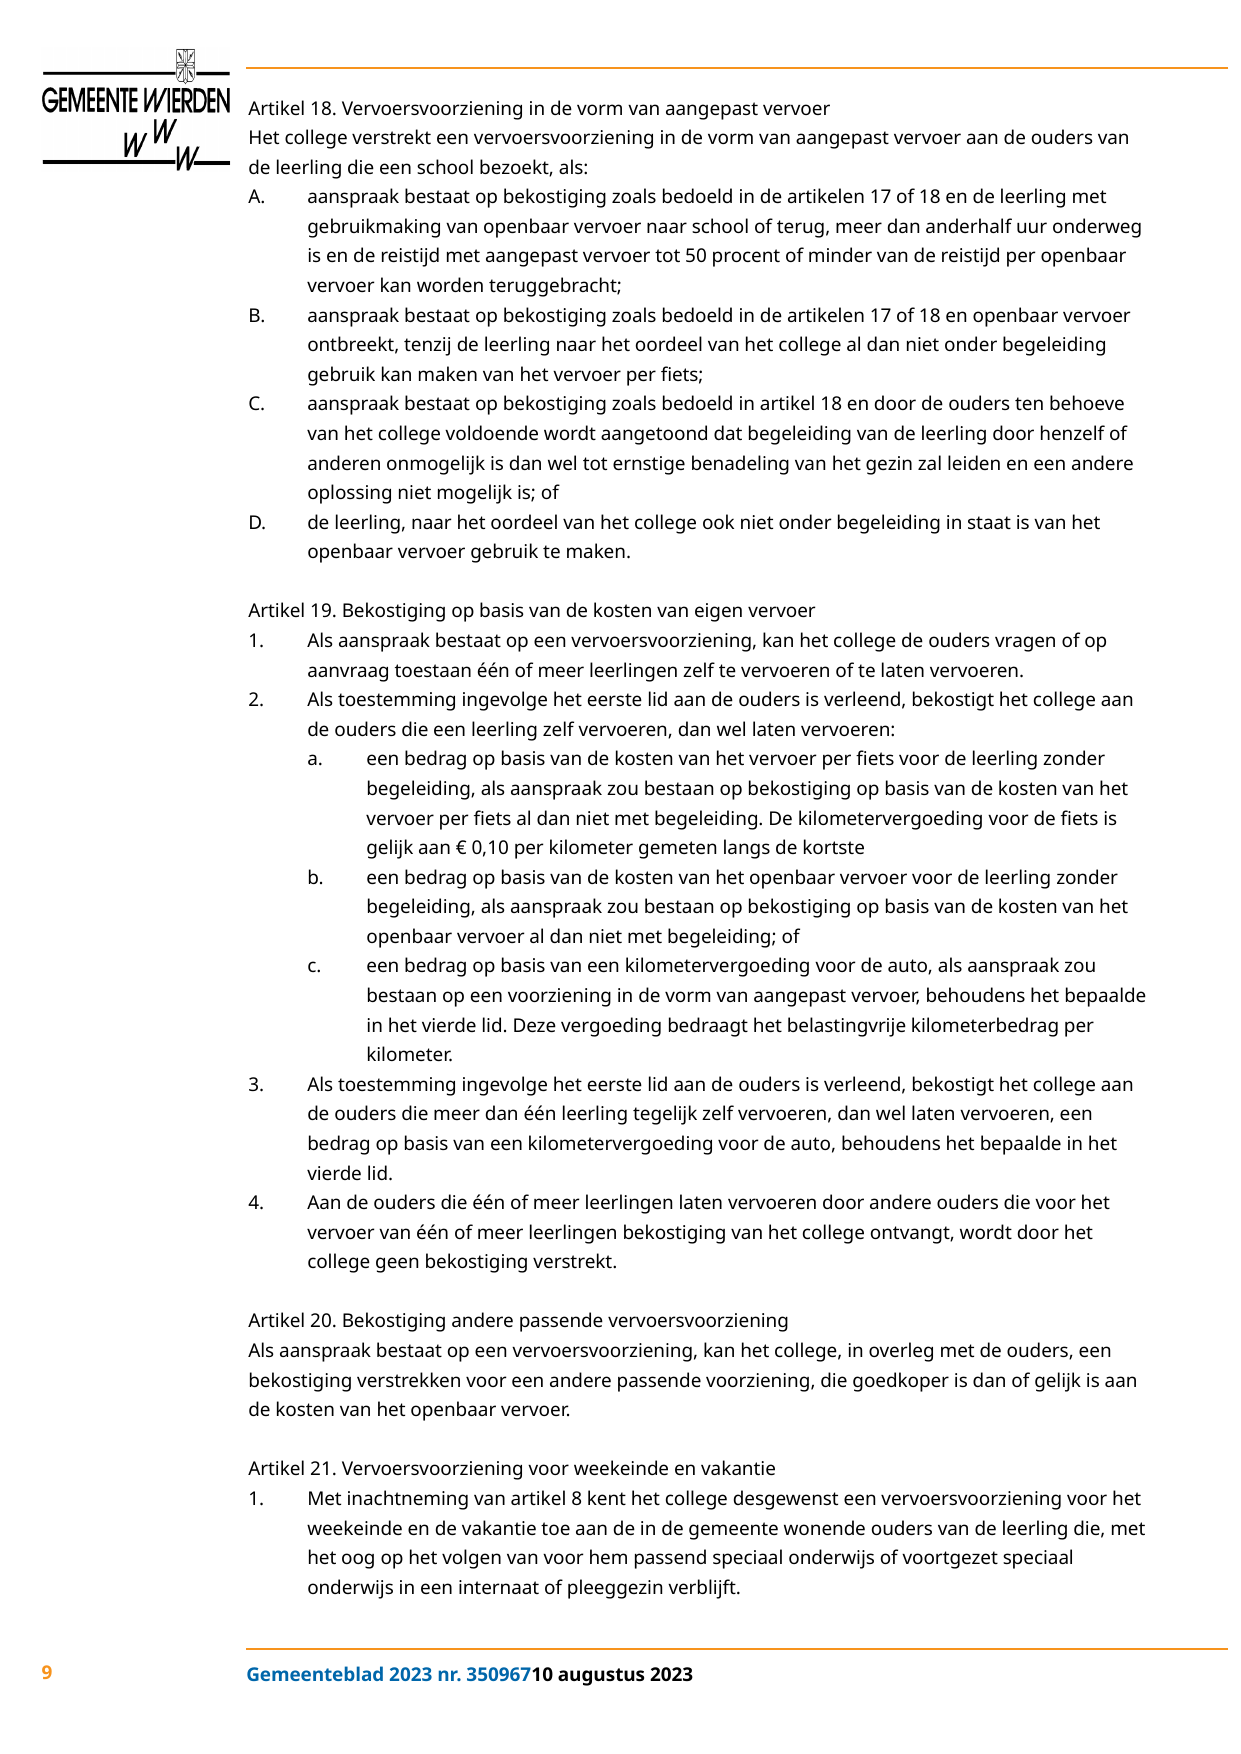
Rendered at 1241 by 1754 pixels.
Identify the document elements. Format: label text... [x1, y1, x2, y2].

list aanspraak bestaat op bekostiging zoals bedoeld in de artikelen 17 of 18 en de leerling met gebruikmaking van openbaar vervoer naar school of terug, meer dan anderhalf uur onderweg is en de reistijd met aangepast vervoer tot 50 procent of minder van de reistijd per openbaar vervoer kan worden teruggebracht; [248, 183, 1152, 298]
text Artikel 20. Bekostiging andere passende vervoersvoorziening [248, 1308, 1152, 1333]
list de leerling, naar het oordeel van het college ook niet onder begeleiding in staat is van het openbaar vervoer gebruik te maken. [248, 509, 1152, 564]
list Met inachtneming van artikel 8 kent het college desgewenst een vervoersvoorziening voor het weekeinde en de vakantie toe aan de in de gemeente wonende ouders van de leerling die, met het oog op het volgen van voor hem passend speciaal onderwijs of voortgezet speciaal onderwijs in een internaat of pleeggezin verblijft. [248, 1485, 1152, 1600]
list Als toestemming ingevolge het eerste lid aan de ouders is verleend, bekostigt het college aan de ouders die een leerling zelf vervoeren, dan wel laten vervoeren: [248, 686, 1152, 742]
picture [41, 47, 231, 172]
text Als aanspraak bestaat op een vervoersvoorziening, kan het college, in overleg met de ouders, een bekostiging verstrekken voor een andere passende voorziening, die goedkoper is dan of gelijk is aan de kosten van het openbaar vervoer. [248, 1337, 1152, 1422]
list aanspraak bestaat op bekostiging zoals bedoeld in de artikelen 17 of 18 en openbaar vervoer ontbreekt, tenzij de leerling naar het oordeel van het college al dan niet onder begeleiding gebruik kan maken van het vervoer per fiets; [248, 302, 1152, 387]
text Artikel 19. Bekostiging op basis van de kosten van eigen vervoer [248, 598, 1152, 623]
list Aan de ouders die één of meer leerlingen laten vervoeren door andere ouders die voor het vervoer van één of meer leerlingen bekostiging van het college ontvangt, wordt door het college geen bekostiging verstrekt. [248, 1189, 1152, 1274]
text Artikel 21. Vervoersvoorziening voor weekeinde en vakantie [248, 1456, 1152, 1481]
list Als toestemming ingevolge het eerste lid aan de ouders is verleend, bekostigt het college aan de ouders die meer dan één leerling tegelijk zelf vervoeren, dan wel laten vervoeren, een bedrag op basis van een kilometervergoeding voor de auto, behoudens het bepaalde in het vierde lid. [248, 1071, 1152, 1186]
list Als aanspraak bestaat op een vervoersvoorziening, kan het college de ouders vragen of op aanvraag toestaan één of meer leerlingen zelf te vervoeren of te laten vervoeren. [248, 627, 1152, 683]
text Het college verstrekt een vervoersvoorziening in de vorm van aangepast vervoer aan de ouders van de leerling die een school bezoekt, als: [248, 124, 1152, 180]
text Artikel 18. Vervoersvoorziening in de vorm van aangepast vervoer [248, 95, 1152, 121]
list een bedrag op basis van de kosten van het vervoer per fiets voor de leerling zonder begeleiding, als aanspraak zou bestaan op bekostiging op basis van de kosten van het vervoer per fiets al dan niet met begeleiding. De kilometervergoeding voor de fiets is gelijk aan € 0,10 per kilometer gemeten langs de kortste [307, 746, 1152, 860]
list aanspraak bestaat op bekostiging zoals bedoeld in artikel 18 en door de ouders ten behoeve van het college voldoende wordt aangetoond dat begeleiding van de leerling door henzelf of anderen onmogelijk is dan wel tot ernstige benadeling van het gezin zal leiden en een andere oplossing niet mogelijk is; of [248, 391, 1152, 505]
list een bedrag op basis van de kosten van het openbaar vervoer voor de leerling zonder begeleiding, als aanspraak zou bestaan op bekostiging op basis van de kosten van het openbaar vervoer al dan niet met begeleiding; of [307, 864, 1152, 949]
list een bedrag op basis van een kilometervergoeding voor de auto, als aanspraak zou bestaan op een voorziening in de vorm van aangepast vervoer, behoudens het bepaalde in het vierde lid. Deze vergoeding bedraagt het belastingvrije kilometerbedrag per kilometer. [307, 953, 1152, 1067]
